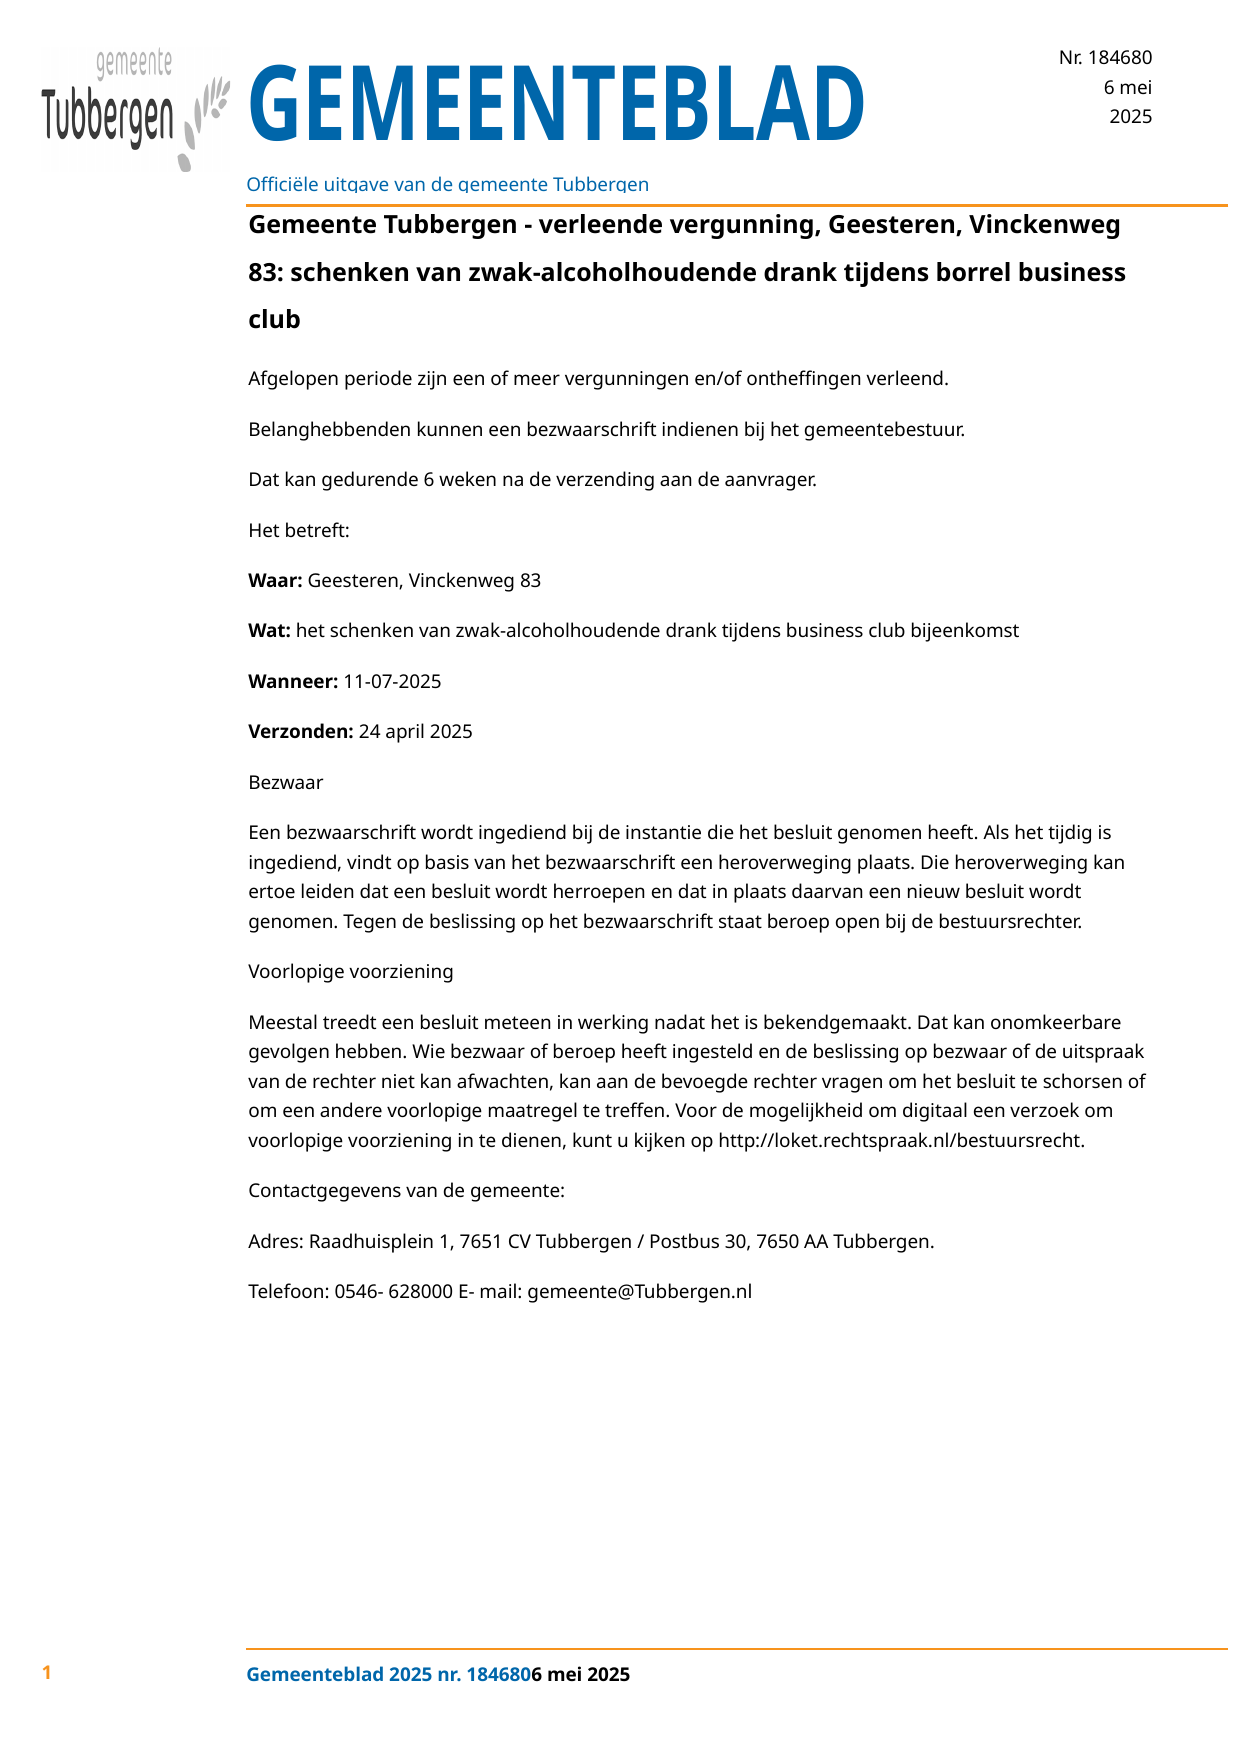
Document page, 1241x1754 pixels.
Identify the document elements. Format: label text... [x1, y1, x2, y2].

text Gemeente Tubbergen - verleende vergunning, Geesteren, Vinckenweg 83: schenken van zwak-alcoholhoudende drank tijdens borrel business club [248, 207, 1152, 336]
text Belanghebbenden kunnen een bezwaarschrift indienen bij het gemeentebestuur. [248, 416, 1152, 442]
text Contactgegevens van de gemeente: [248, 1178, 1152, 1203]
text Adres: Raadhuisplein 1, 7651 CV Tubbergen / Postbus 30, 7650 AA Tubbergen. [248, 1228, 1152, 1254]
text Bezwaar [248, 769, 1152, 794]
text Het betreft: [248, 517, 1152, 542]
text Verzonden: 24 april 2025 [248, 718, 1152, 744]
text Wat: het schenken van zwak-alcoholhoudende drank tijdens business club bijeenkomst [248, 618, 1152, 643]
text Meestal treedt een besluit meteen in werking nadat het is bekendgemaakt. Dat kan onomkeerbare gevolgen hebben. Wie bezwaar of beroep heeft ingesteld en de beslissing op bezwaar of de uitspraak van de rechter niet kan afwachten, kan aan de bevoegde rechter vragen om het besluit te schorsen of om een andere voorlopige maatregel te treffen. Voor de mogelijkheid om digitaal een verzoek om voorlopige voorziening in te dienen, kunt u kijken op http://loket.rechtspraak.nl/bestuursrecht. [248, 1009, 1152, 1153]
text Een bezwaarschrift wordt ingediend bij de instantie die het besluit genomen heeft. Als het tijdig is ingediend, vindt op basis van het bezwaarschrift een heroverweging plaats. Die heroverweging kan ertoe leiden dat een besluit wordt herroepen en dat in plaats daarvan een nieuw besluit wordt genomen. Tegen de beslissing op het bezwaarschrift staat beroep open bij de bestuursrechter. [248, 819, 1152, 934]
picture [41, 47, 231, 172]
text Dat kan gedurende 6 weken na de verzending aan de aanvrager. [248, 466, 1152, 492]
text Afgelopen periode zijn een of meer vergunningen en/of ontheffingen verleend. [248, 366, 1152, 391]
text Telefoon: 0546- 628000 E- mail: gemeente@Tubbergen.nl [248, 1278, 1152, 1304]
text Wanneer: 11-07-2025 [248, 668, 1152, 694]
text Waar: Geesteren, Vinckenweg 83 [248, 567, 1152, 593]
text Voorlopige voorziening [248, 958, 1152, 984]
